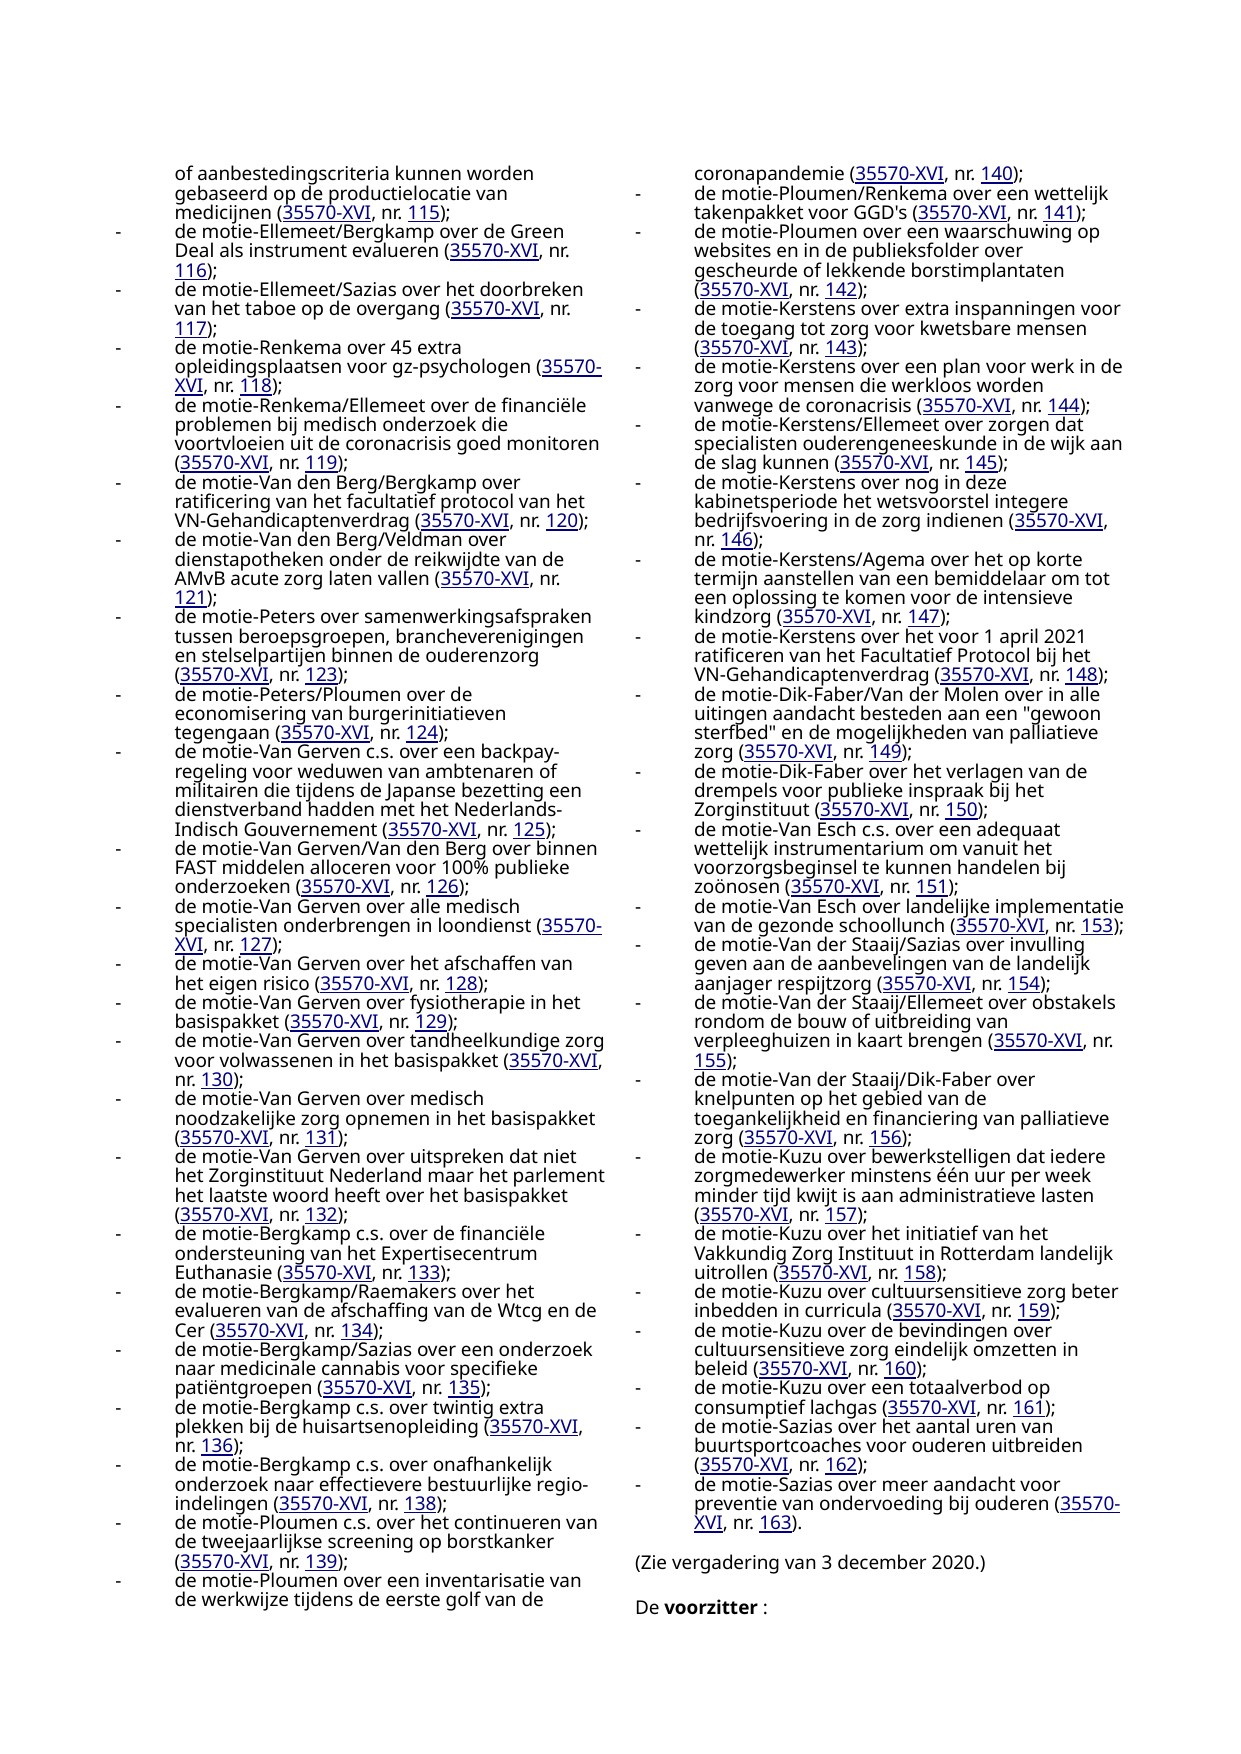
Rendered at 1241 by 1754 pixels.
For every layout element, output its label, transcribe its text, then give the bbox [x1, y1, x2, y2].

list de motie-Kerstens over een plan voor werk in de zorg voor mensen die werkloos worden vanwege de coronacrisis (35570-XVI, nr. 144); [635, 358, 1125, 416]
list de motie-Bergkamp/Raemakers over het evalueren van de afschaffing van de Wtcg en de Cer (35570-XVI, nr. 134); [115, 1283, 605, 1341]
list de motie-Van Gerven c.s. over een backpay-regeling voor weduwen van ambtenaren of militairen die tijdens de Japanse bezetting een dienstverband hadden met het Nederlands-Indisch Gouvernement (35570-XVI, nr. 125); [115, 743, 605, 840]
list de motie-Van den Berg/Bergkamp over ratificering van het facultatief protocol van het VN-Gehandicaptenverdrag (35570-XVI, nr. 120); [115, 474, 605, 531]
list de motie-Van Gerven over fysiotherapie in het basispakket (35570-XVI, nr. 129); [115, 994, 605, 1032]
list de motie-Dik-Faber over het verlagen van de drempels voor publieke inspraak bij het Zorginstituut (35570-XVI, nr. 150); [635, 763, 1125, 821]
list de motie-Renkema over 45 extra opleidingsplaatsen voor gz-psychologen (35570-XVI, nr. 118); [115, 339, 605, 397]
list de motie-Bergkamp c.s. over de financiële ondersteuning van het Expertisecentrum Euthanasie (35570-XVI, nr. 133); [115, 1225, 605, 1283]
list de motie-Bergkamp c.s. over onafhankelijk onderzoek naar effectievere bestuurlijke regio-indelingen (35570-XVI, nr. 138); [115, 1456, 605, 1514]
list de motie-Peters/Ploumen over de economisering van burgerinitiatieven tegengaan (35570-XVI, nr. 124); [115, 686, 605, 743]
list de motie-Kuzu over het initiatief van het Vakkundig Zorg Instituut in Rotterdam landelijk uitrollen (35570-XVI, nr. 158); [635, 1225, 1125, 1283]
list de motie-Dik-Faber/Van der Molen over in alle uitingen aandacht besteden aan een "gewoon sterfbed" en de mogelijkheden van palliatieve zorg (35570-XVI, nr. 149); [635, 686, 1125, 763]
list de motie-Kuzu over de bevindingen over cultuursensitieve zorg eindelijk omzetten in beleid (35570-XVI, nr. 160); [635, 1322, 1125, 1379]
list de motie-Bergkamp/Sazias over een onderzoek naar medicinale cannabis voor specifieke patiëntgroepen (35570-XVI, nr. 135); [115, 1341, 605, 1399]
text De voorzitter : [635, 1594, 1125, 1620]
list de motie-Bergkamp c.s. over twintig extra plekken bij de huisartsenopleiding (35570-XVI, nr. 136); [115, 1399, 605, 1456]
list de motie-Ellemeet/Sazias over het doorbreken van het taboe op de overgang (35570-XVI, nr. 117); [115, 281, 605, 339]
list de motie-Van Gerven over medisch noodzakelijke zorg opnemen in het basispakket (35570-XVI, nr. 131); [115, 1090, 605, 1148]
list de motie-Sazias over het aantal uren van buurtsportcoaches voor ouderen uitbreiden (35570-XVI, nr. 162); [635, 1418, 1125, 1476]
list de motie-Ploumen over een waarschuwing op websites en in de publieksfolder over gescheurde of lekkende borstimplantaten (35570-XVI, nr. 142); [635, 223, 1125, 300]
list de motie-Kerstens/Ellemeet over zorgen dat specialisten ouderengeneeskunde in de wijk aan de slag kunnen (35570-XVI, nr. 145); [635, 416, 1125, 474]
list de motie-Van der Staaij/Ellemeet over obstakels rondom de bouw of uitbreiding van verpleeghuizen in kaart brengen (35570-XVI, nr. 155); [635, 994, 1125, 1071]
list de motie-Kerstens over nog in deze kabinetsperiode het wetsvoorstel integere bedrijfsvoering in de zorg indienen (35570-XVI, nr. 146); [635, 474, 1125, 551]
list de motie-Kerstens/Agema over het op korte termijn aanstellen van een bemiddelaar om tot een oplossing te komen voor de intensieve kindzorg (35570-XVI, nr. 147); [635, 551, 1125, 628]
list de motie-Ploumen/Renkema over een wettelijk takenpakket voor GGD's (35570-XVI, nr. 141); [635, 184, 1125, 223]
text (Zie vergadering van 3 december 2020.) [635, 1554, 1125, 1573]
list de motie-Van Gerven over het afschaffen van het eigen risico (35570-XVI, nr. 128); [115, 955, 605, 994]
list de motie-Van den Berg/Veldman over dienstapotheken onder de reikwijdte van de AMvB acute zorg laten vallen (35570-XVI, nr. 121); [115, 531, 605, 608]
list de motie-Van Esch c.s. over een adequaat wettelijk instrumentarium om vanuit het voorzorgsbeginsel te kunnen handelen bij zoönosen (35570-XVI, nr. 151); [635, 821, 1125, 898]
list de motie-Kuzu over bewerkstelligen dat iedere zorgmedewerker minstens één uur per week minder tijd kwijt is aan administratieve lasten (35570-XVI, nr. 157); [635, 1148, 1125, 1225]
list de motie-Van Gerven/Van den Berg over binnen FAST middelen alloceren voor 100% publieke onderzoeken (35570-XVI, nr. 126); [115, 840, 605, 898]
list de motie-Ellemeet/Bergkamp over de Green Deal als instrument evalueren (35570-XVI, nr. 116); [115, 223, 605, 281]
list de motie-Van Esch over landelijke implementatie van de gezonde schoollunch (35570-XVI, nr. 153); [635, 898, 1125, 936]
list de motie-Van der Staaij/Dik-Faber over knelpunten op het gebied van de toegankelijkheid en financiering van palliatieve zorg (35570-XVI, nr. 156); [635, 1071, 1125, 1148]
list de motie-Van Gerven over alle medisch specialisten onderbrengen in loondienst (35570-XVI, nr. 127); [115, 898, 605, 955]
list de motie-Peters over samenwerkingsafspraken tussen beroepsgroepen, brancheverenigingen en stelselpartijen binnen de ouderenzorg (35570-XVI, nr. 123); [115, 608, 605, 686]
list de motie-Van Gerven over uitspreken dat niet het Zorginstituut Nederland maar het parlement het laatste woord heeft over het basispakket (35570-XVI, nr. 132); [115, 1148, 605, 1225]
list de motie-Renkema/Ellemeet over de financiële problemen bij medisch onderzoek die voortvloeien uit de coronacrisis goed monitoren (35570-XVI, nr. 119); [115, 397, 605, 474]
list de motie-Kerstens over het voor 1 april 2021 ratificeren van het Facultatief Protocol bij het VN-Gehandicaptenverdrag (35570-XVI, nr. 148); [635, 628, 1125, 686]
list coronapandemie (35570-XVI, nr. 140); [635, 165, 1125, 184]
list de motie-Van Gerven over tandheelkundige zorg voor volwassenen in het basispakket (35570-XVI, nr. 130); [115, 1032, 605, 1090]
list de motie-Kuzu over cultuursensitieve zorg beter inbedden in curricula (35570-XVI, nr. 159); [635, 1283, 1125, 1322]
list de motie-Kerstens over extra inspanningen voor de toegang tot zorg voor kwetsbare mensen (35570-XVI, nr. 143); [635, 300, 1125, 358]
list de motie-Kuzu over een totaalverbod op consumptief lachgas (35570-XVI, nr. 161); [635, 1379, 1125, 1418]
list de motie-Ploumen over een inventarisatie van de werkwijze tijdens de eerste golf van de [115, 1572, 605, 1611]
list de motie-Van der Staaij/Sazias over invulling geven aan de aanbevelingen van de landelijk aanjager respijtzorg (35570-XVI, nr. 154); [635, 936, 1125, 994]
list of aanbestedingscriteria kunnen worden gebaseerd op de productielocatie van medicijnen (35570-XVI, nr. 115); [115, 165, 605, 223]
list de motie-Sazias over meer aandacht voor preventie van ondervoeding bij ouderen (35570-XVI, nr. 163). [635, 1476, 1125, 1533]
list de motie-Ploumen c.s. over het continueren van de tweejaarlijkse screening op borstkanker (35570-XVI, nr. 139); [115, 1514, 605, 1572]
